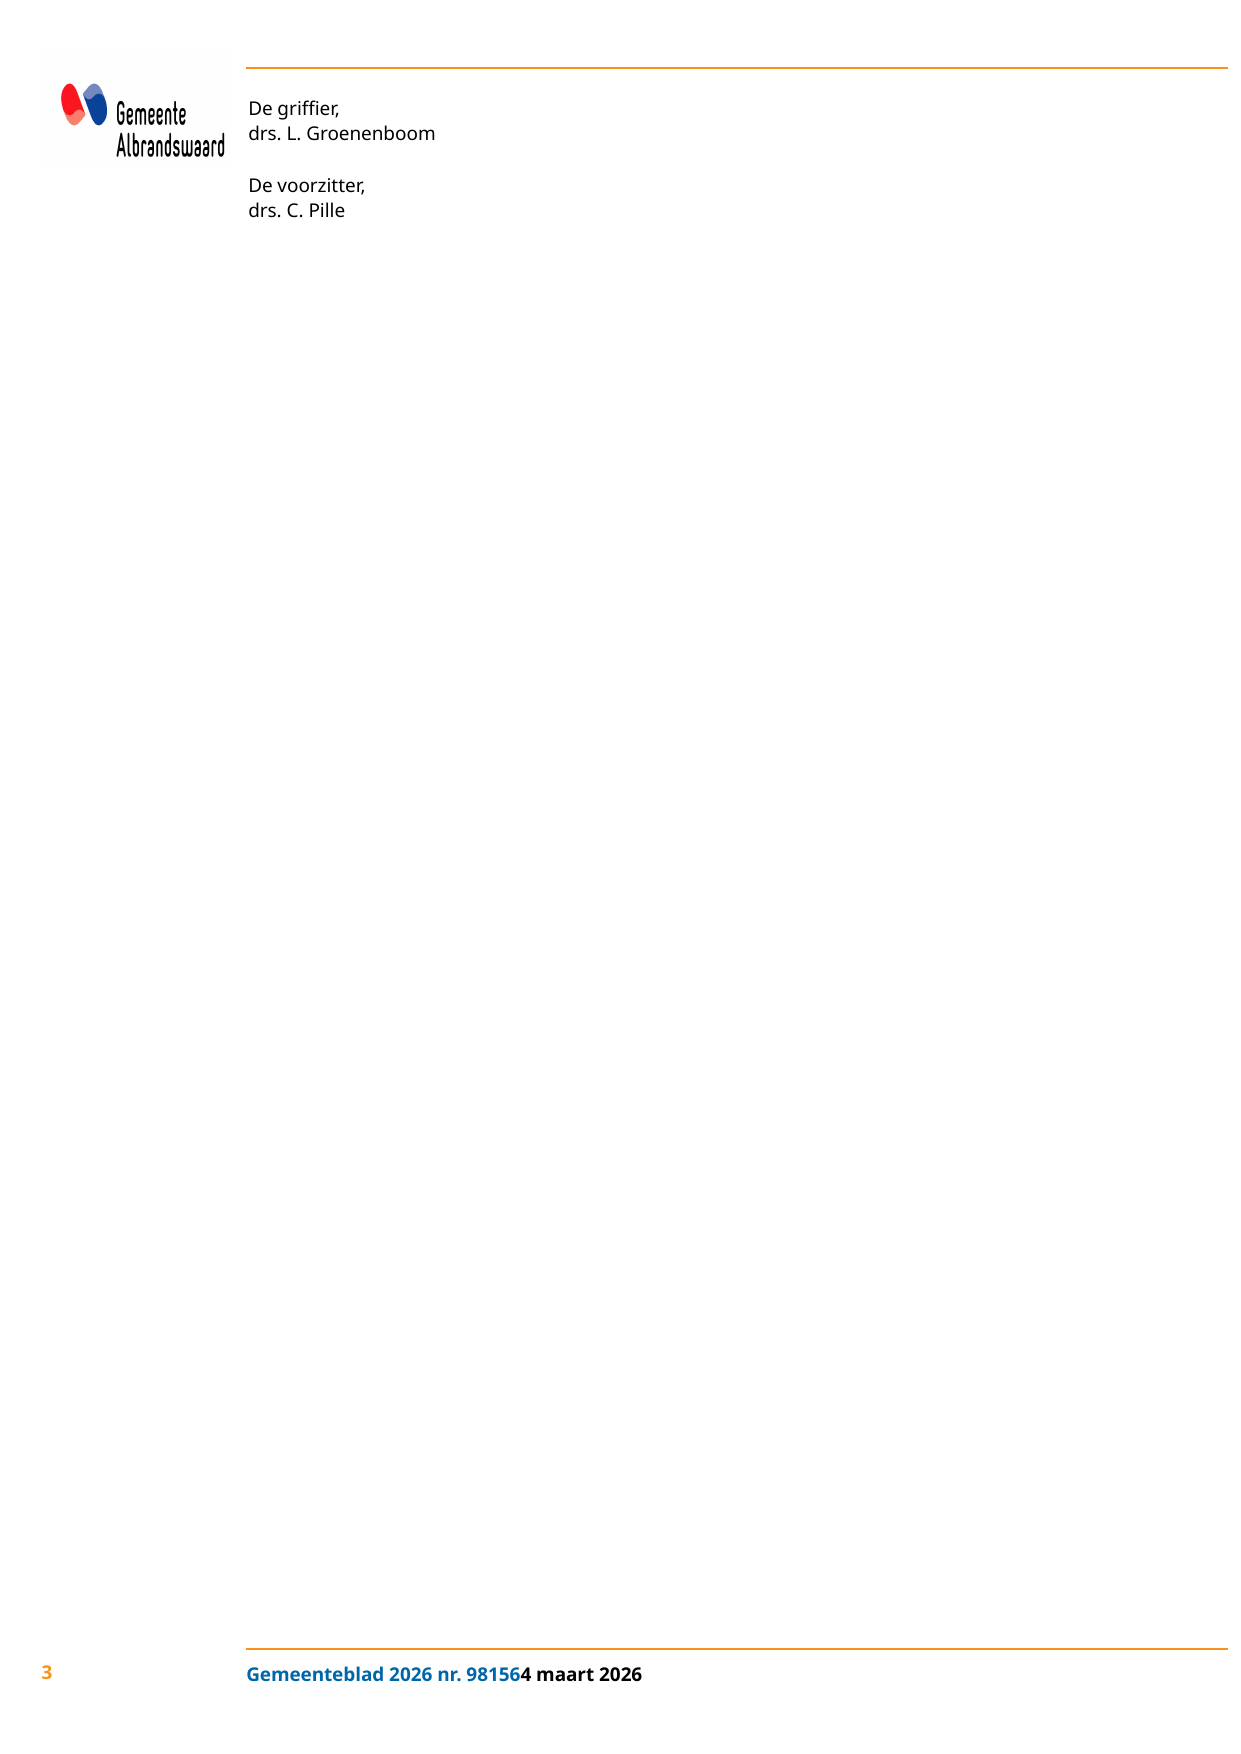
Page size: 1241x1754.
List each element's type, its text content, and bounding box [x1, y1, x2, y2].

text drs. C. Pille [248, 198, 1152, 223]
text De griffier, [248, 95, 1152, 121]
text drs. L. Groenenboom [248, 121, 1152, 146]
text De voorzitter, [248, 172, 1152, 198]
picture [41, 47, 231, 172]
